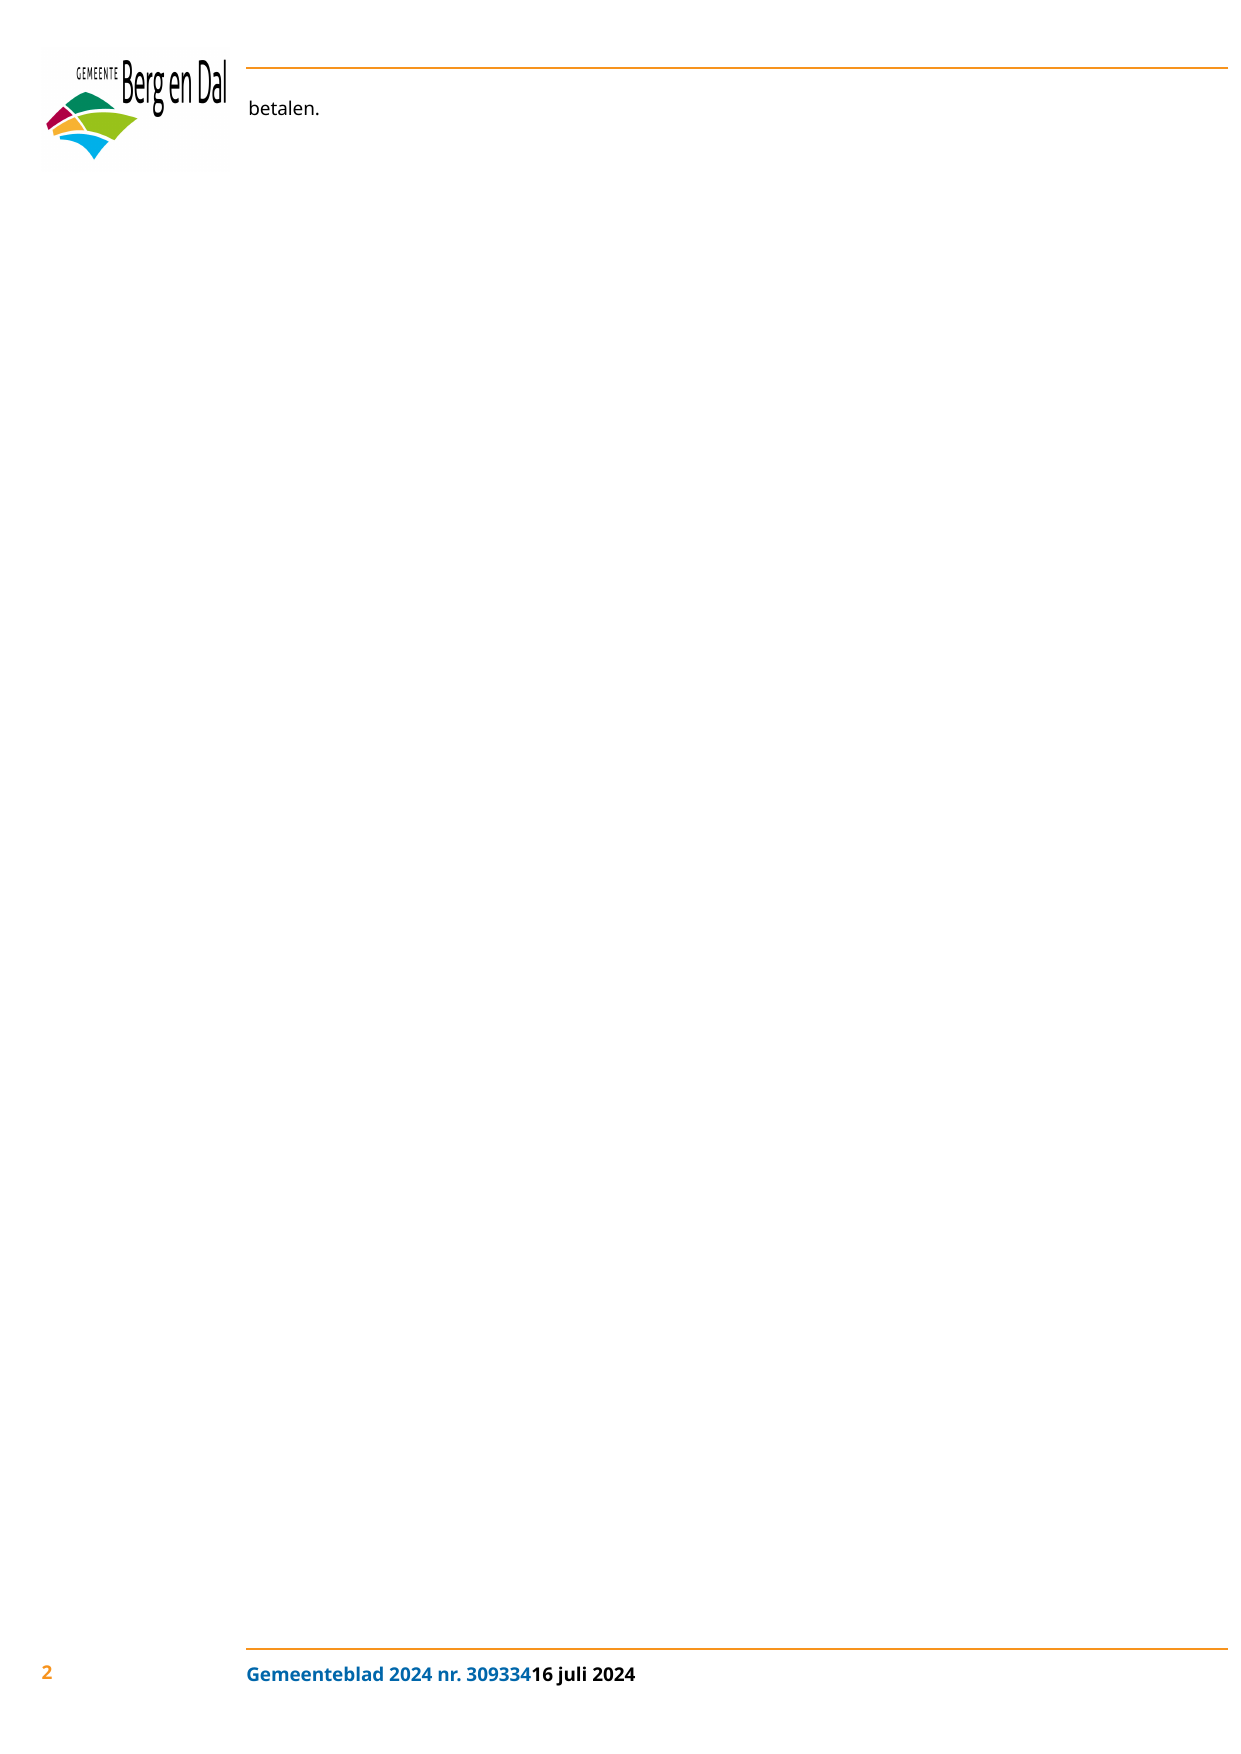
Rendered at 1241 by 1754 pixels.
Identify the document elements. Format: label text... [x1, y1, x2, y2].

text betalen. [248, 95, 1152, 121]
picture [41, 47, 231, 172]
